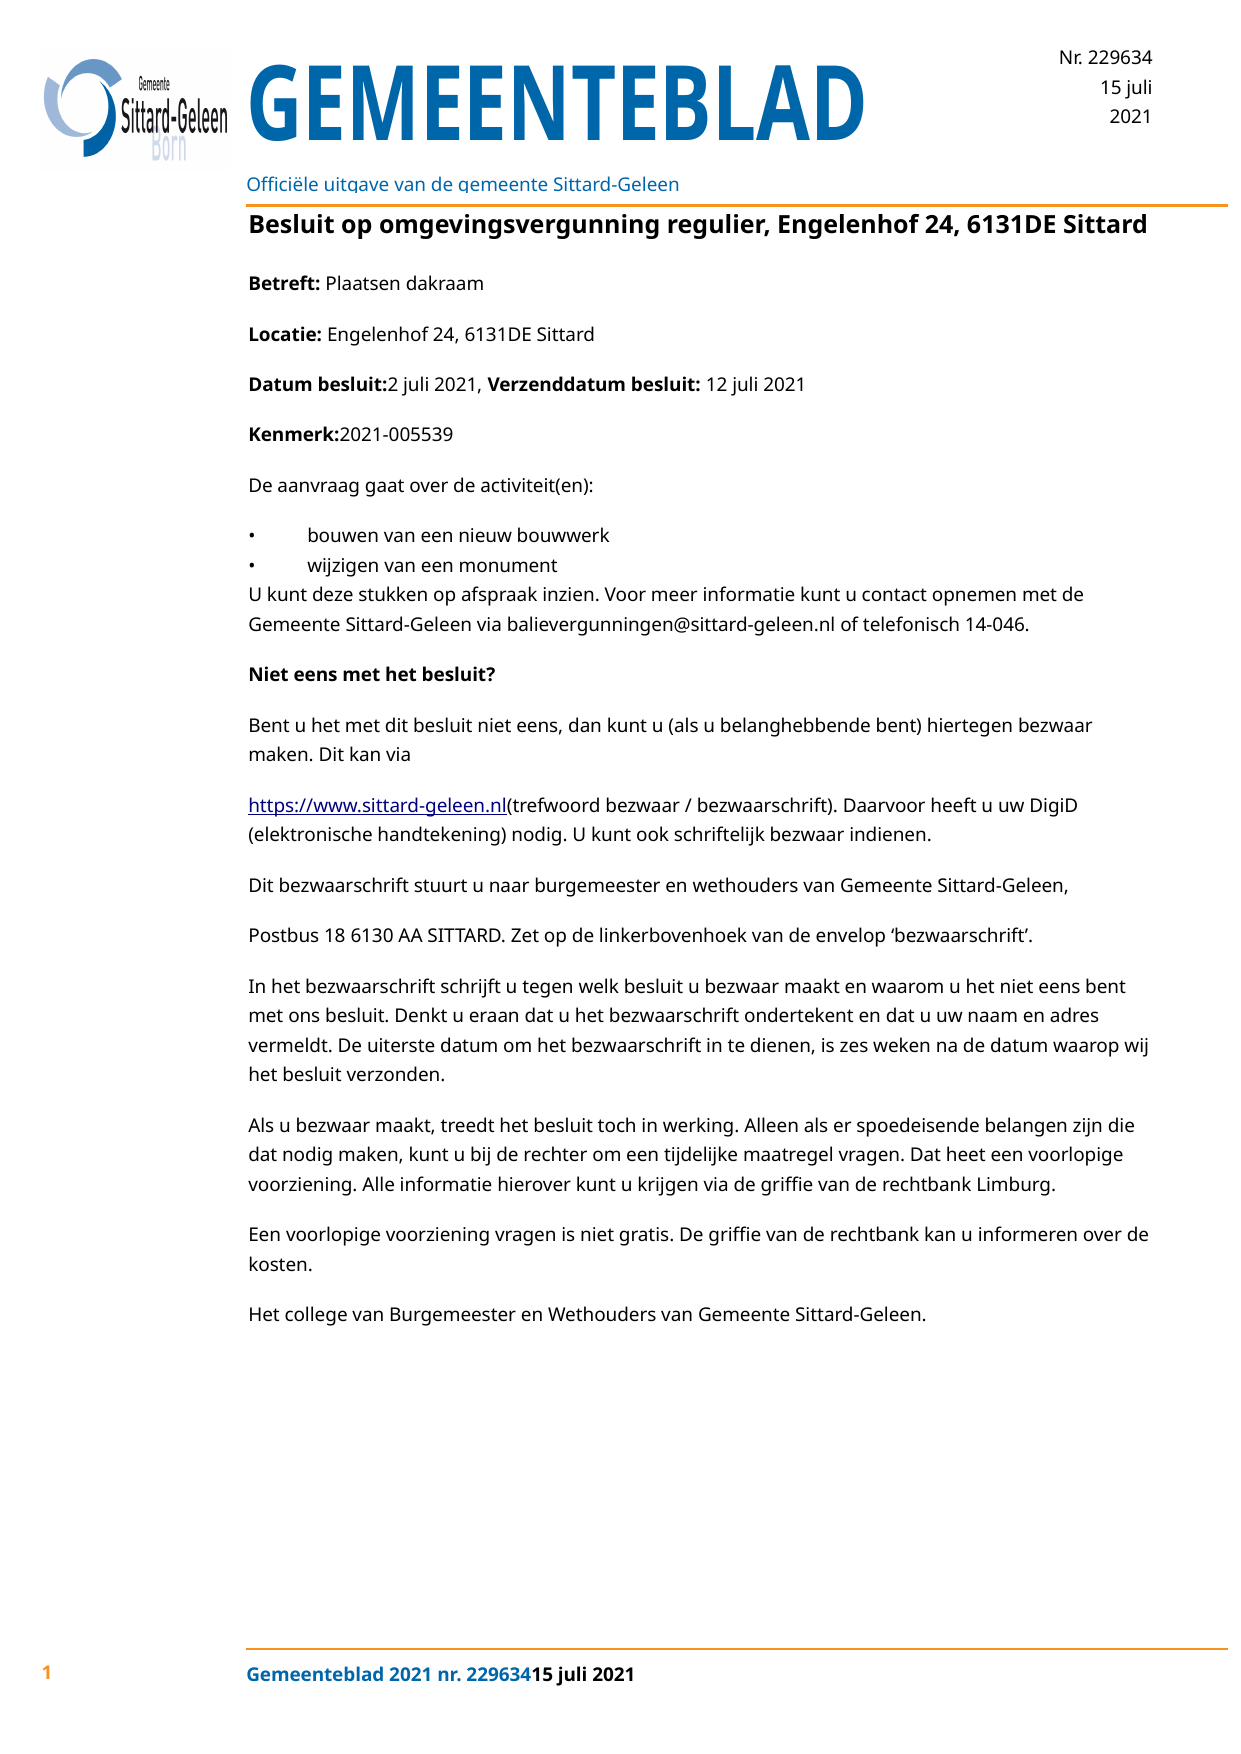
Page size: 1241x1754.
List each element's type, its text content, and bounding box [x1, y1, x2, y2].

text In het bezwaarschrift schrijft u tegen welk besluit u bezwaar maakt en waarom u het niet eens bent met ons besluit. Denkt u eraan dat u het bezwaarschrift ondertekent en dat u uw naam en adres vermeldt. De uiterste datum om het bezwaarschrift in te dienen, is zes weken na de datum waarop wij het besluit verzonden. [248, 973, 1152, 1087]
text De aanvraag gaat over de activiteit(en): [248, 472, 1152, 498]
picture [41, 47, 231, 172]
text Als u bezwaar maakt, treedt het besluit toch in werking. Alleen als er spoedeisende belangen zijn die dat nodig maken, kunt u bij de rechter om een tijdelijke maatregel vragen. Dat heet een voorlopige voorziening. Alle informatie hierover kunt u krijgen via de griffie van de rechtbank Limburg. [248, 1112, 1152, 1197]
text Locatie: Engelenhof 24, 6131DE Sittard [248, 321, 1152, 346]
text Bent u het met dit besluit niet eens, dan kunt u (als u belanghebbende bent) hiertegen bezwaar maken. Dit kan via [248, 712, 1152, 767]
text Besluit op omgevingsvergunning regulier, Engelenhof 24, 6131DE Sittard [248, 207, 1152, 241]
list bouwen van een nieuw bouwwerk [248, 522, 1152, 548]
list wijzigen van een monument [248, 552, 1152, 578]
text Postbus 18 6130 AA SITTARD. Zet op de linkerbovenhoek van de envelop ‘bezwaarschrift’. [248, 922, 1152, 948]
text Een voorlopige voorziening vragen is niet gratis. De griffie van de rechtbank kan u informeren over de kosten. [248, 1222, 1152, 1277]
text Dit bezwaarschrift stuurt u naar burgemeester en wethouders van Gemeente Sittard-Geleen, [248, 872, 1152, 898]
text Betreft: Plaatsen dakraam [248, 270, 1152, 296]
text Niet eens met het besluit? [248, 662, 1152, 687]
text Datum besluit:2 juli 2021, Verzenddatum besluit: 12 juli 2021 [248, 371, 1152, 397]
text Kenmerk:2021-005539 [248, 422, 1152, 447]
text Het college van Burgemeester en Wethouders van Gemeente Sittard-Geleen. [248, 1302, 1152, 1327]
text U kunt deze stukken op afspraak inzien. Voor meer informatie kunt u contact opnemen met de Gemeente Sittard-Geleen via balievergunningen@sittard-geleen.nl of telefonisch 14-046. [248, 582, 1152, 637]
text https://www.sittard-geleen.nl(trefwoord bezwaar / bezwaarschrift). Daarvoor heeft u uw DigiD (elektronische handtekening) nodig. U kunt ook schriftelijk bezwaar indienen. [248, 792, 1152, 847]
